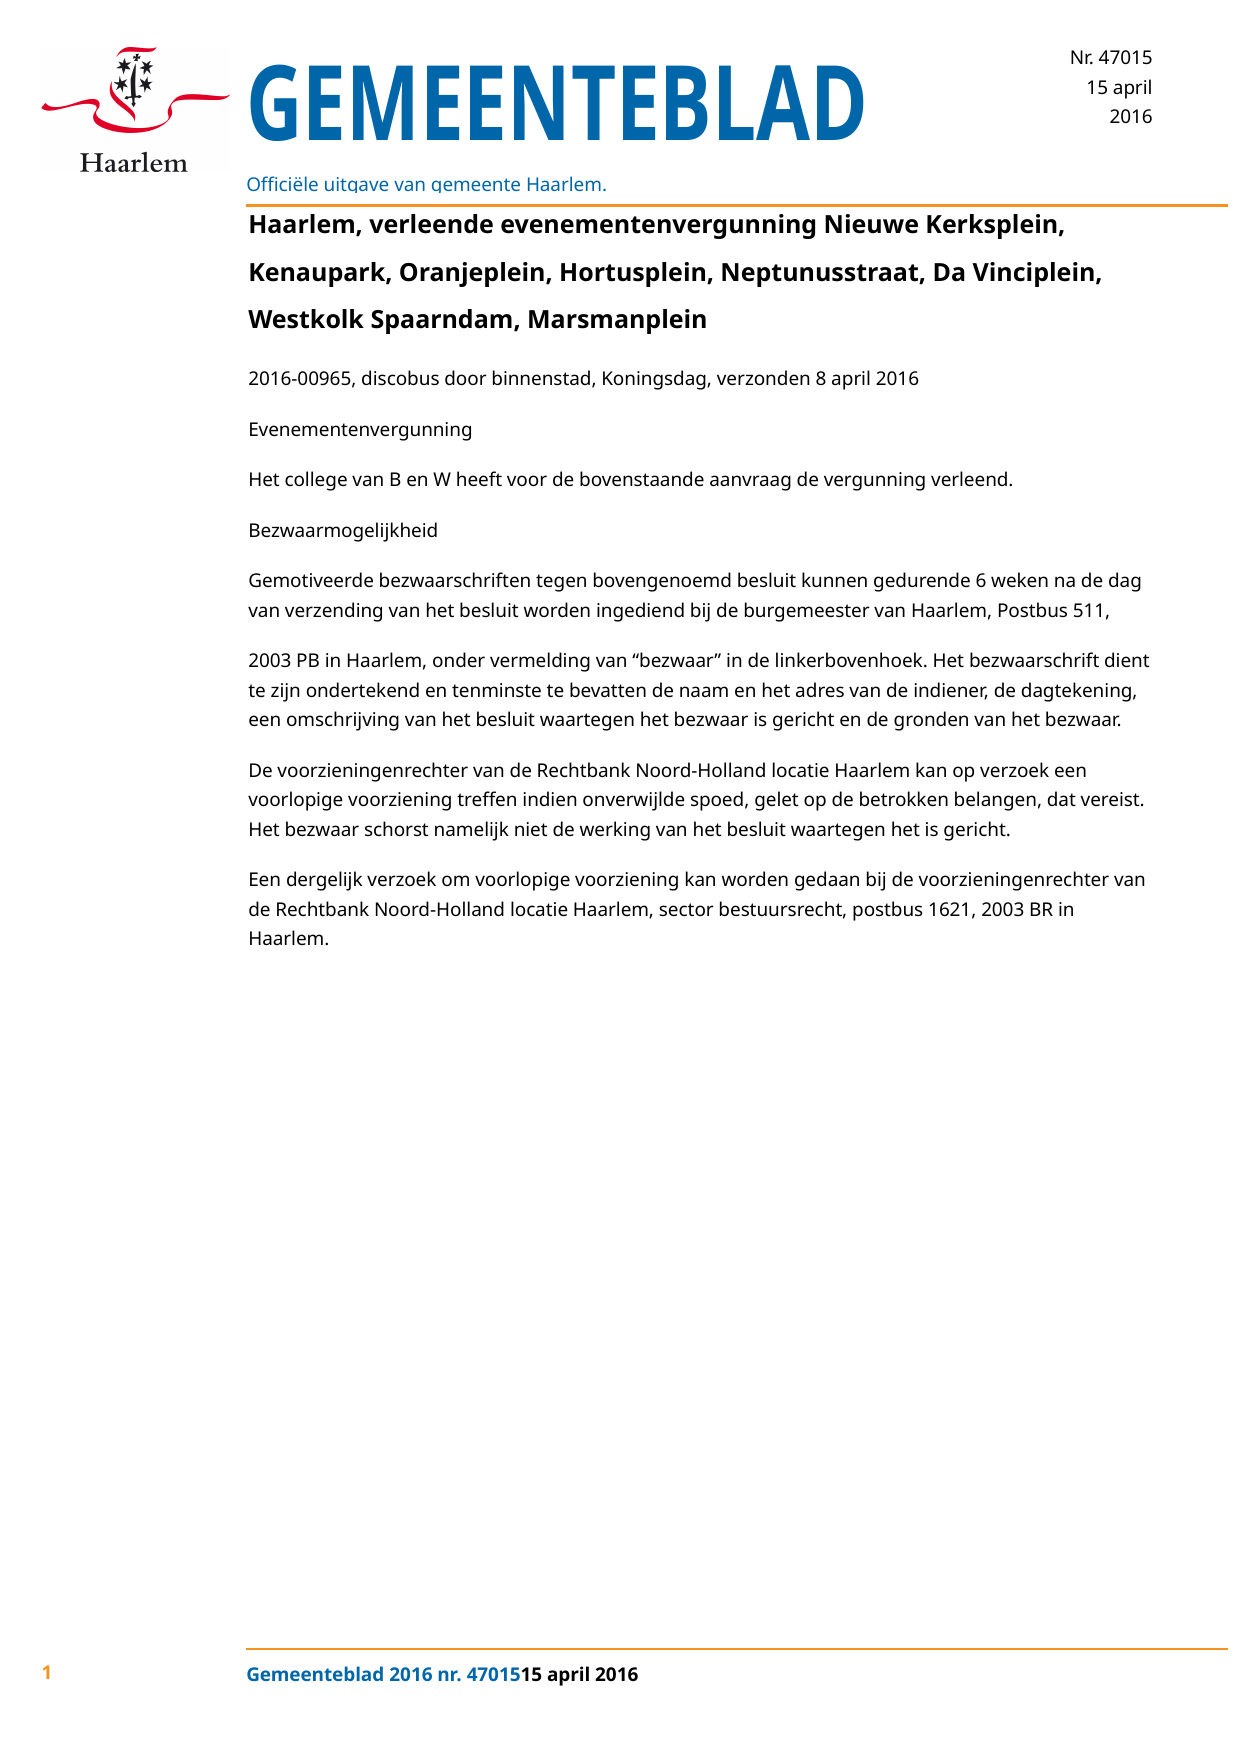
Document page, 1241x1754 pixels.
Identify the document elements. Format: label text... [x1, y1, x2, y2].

text Evenementenvergunning [248, 416, 1152, 442]
text De voorzieningenrechter van de Rechtbank Noord-Holland locatie Haarlem kan op verzoek een voorlopige voorziening treffen indien onverwijlde spoed, gelet op de betrokken belangen, dat vereist. Het bezwaar schorst namelijk niet de werking van het besluit waartegen het is gericht. [248, 757, 1152, 842]
text Een dergelijk verzoek om voorlopige voorziening kan worden gedaan bij de voorzieningenrechter van de Rechtbank Noord-Holland locatie Haarlem, sector bestuursrecht, postbus 1621, 2003 BR in Haarlem. [248, 866, 1152, 951]
text Haarlem, verleende evenementenvergunning Nieuwe Kerksplein, Kenaupark, Oranjeplein, Hortusplein, Neptunusstraat, Da Vinciplein, Westkolk Spaarndam, Marsmanplein [248, 207, 1152, 336]
text Gemotiveerde bezwaarschriften tegen bovengenoemd besluit kunnen gedurende 6 weken na de dag van verzending van het besluit worden ingediend bij de burgemeester van Haarlem, Postbus 511, [248, 567, 1152, 622]
text 2016-00965, discobus door binnenstad, Koningsdag, verzonden 8 april 2016 [248, 366, 1152, 391]
picture [41, 47, 231, 172]
text Het college van B en W heeft voor de bovenstaande aanvraag de vergunning verleend. [248, 466, 1152, 492]
text 2003 PB in Haarlem, onder vermelding van “bezwaar” in de linkerbovenhoek. Het bezwaarschrift dient te zijn ondertekend en tenminste te bevatten de naam en het adres van de indiener, de dagtekening, een omschrijving van het besluit waartegen het bezwaar is gericht en de gronden van het bezwaar. [248, 647, 1152, 732]
text Bezwaarmogelijkheid [248, 517, 1152, 542]
